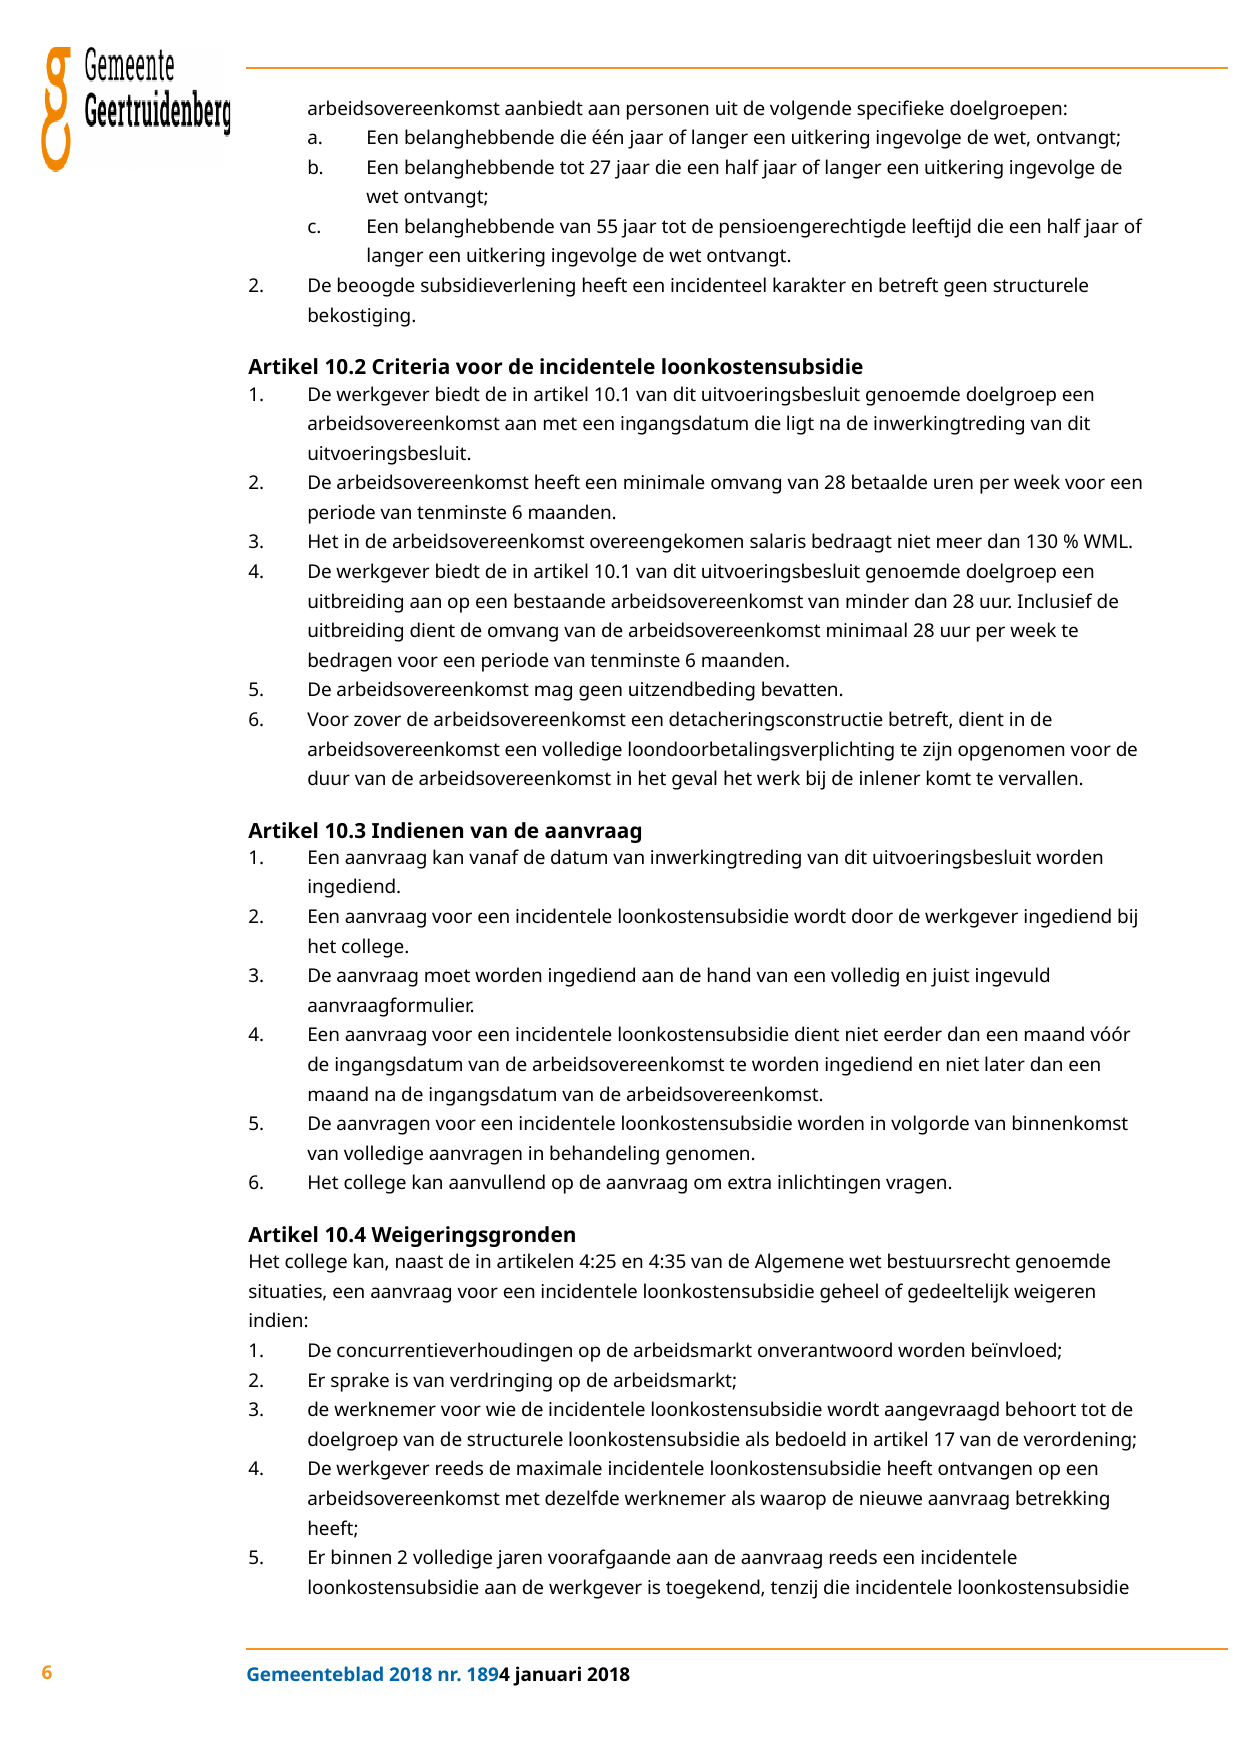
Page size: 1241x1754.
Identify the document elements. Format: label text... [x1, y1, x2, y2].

list Er sprake is van verdringing op de arbeidsmarkt; [248, 1367, 1152, 1392]
list Het in de arbeidsovereenkomst overeengekomen salaris bedraagt niet meer dan 130 % WML. [248, 529, 1152, 554]
list De werkgever biedt de in artikel 10.1 van dit uitvoeringsbesluit genoemde doelgroep een uitbreiding aan op een bestaande arbeidsovereenkomst van minder dan 28 uur. Inclusief de uitbreiding dient de omvang van de arbeidsovereenkomst minimaal 28 uur per week te bedragen voor een periode van tenminste 6 maanden. [248, 558, 1152, 673]
list De werkgever reeds de maximale incidentele loonkostensubsidie heeft ontvangen op een arbeidsovereenkomst met dezelfde werknemer als waarop de nieuwe aanvraag betrekking heeft; [248, 1456, 1152, 1540]
list De aanvragen voor een incidentele loonkostensubsidie worden in volgorde van binnenkomst van volledige aanvragen in behandeling genomen. [248, 1110, 1152, 1166]
text Artikel 10.4 Weigeringsgronden [248, 1220, 1152, 1248]
list De arbeidsovereenkomst mag geen uitzendbeding bevatten. [248, 677, 1152, 702]
text Het college kan, naast de in artikelen 4:25 en 4:35 van de Algemene wet bestuursrecht genoemde situaties, een aanvraag voor een incidentele loonkostensubsidie geheel of gedeeltelijk weigeren indien: [248, 1248, 1152, 1333]
list De aanvraag moet worden ingediend aan de hand van een volledig en juist ingevuld aanvraagformulier. [248, 962, 1152, 1018]
list Een belanghebbende tot 27 jaar die een half jaar of langer een uitkering ingevolge de wet ontvangt; [307, 154, 1152, 209]
list Een belanghebbende die één jaar of langer een uitkering ingevolge de wet, ontvangt; [307, 124, 1152, 150]
list de werknemer voor wie de incidentele loonkostensubsidie wordt aangevraagd behoort tot de doelgroep van de structurele loonkostensubsidie als bedoeld in artikel 17 van de verordening; [248, 1396, 1152, 1452]
list Het college kan aanvullend op de aanvraag om extra inlichtingen vragen. [248, 1169, 1152, 1195]
list Een aanvraag voor een incidentele loonkostensubsidie dient niet eerder dan een maand vóór de ingangsdatum van de arbeidsovereenkomst te worden ingediend en niet later dan een maand na de ingangsdatum van de arbeidsovereenkomst. [248, 1022, 1152, 1107]
text Artikel 10.3 Indienen van de aanvraag [248, 816, 1152, 844]
list Een aanvraag kan vanaf de datum van inwerkingtreding van dit uitvoeringsbesluit worden ingediend. [248, 844, 1152, 899]
list Er binnen 2 volledige jaren voorafgaande aan de aanvraag reeds een incidentele loonkostensubsidie aan de werkgever is toegekend, tenzij die incidentele loonkostensubsidie [248, 1544, 1152, 1599]
list De concurrentieverhoudingen op de arbeidsmarkt onverantwoord worden beïnvloed; [248, 1337, 1152, 1363]
list Een aanvraag voor een incidentele loonkostensubsidie wordt door de werkgever ingediend bij het college. [248, 903, 1152, 959]
picture [41, 47, 231, 172]
list Een belanghebbende van 55 jaar tot de pensioengerechtigde leeftijd die een half jaar of langer een uitkering ingevolge de wet ontvangt. [307, 213, 1152, 268]
text Artikel 10.2 Criteria voor de incidentele loonkostensubsidie [248, 352, 1152, 381]
list De arbeidsovereenkomst heeft een minimale omvang van 28 betaalde uren per week voor een periode van tenminste 6 maanden. [248, 469, 1152, 525]
list Voor zover de arbeidsovereenkomst een detacheringsconstructie betreft, dient in de arbeidsovereenkomst een volledige loondoorbetalingsverplichting te zijn opgenomen voor de duur van de arbeidsovereenkomst in het geval het werk bij de inlener komt te vervallen. [248, 706, 1152, 791]
list De beoogde subsidieverlening heeft een incidenteel karakter en betreft geen structurele bekostiging. [248, 272, 1152, 328]
list De werkgever biedt de in artikel 10.1 van dit uitvoeringsbesluit genoemde doelgroep een arbeidsovereenkomst aan met een ingangsdatum die ligt na de inwerkingtreding van dit uitvoeringsbesluit. [248, 381, 1152, 466]
list arbeidsovereenkomst aanbiedt aan personen uit de volgende specifieke doelgroepen: [248, 95, 1152, 121]
